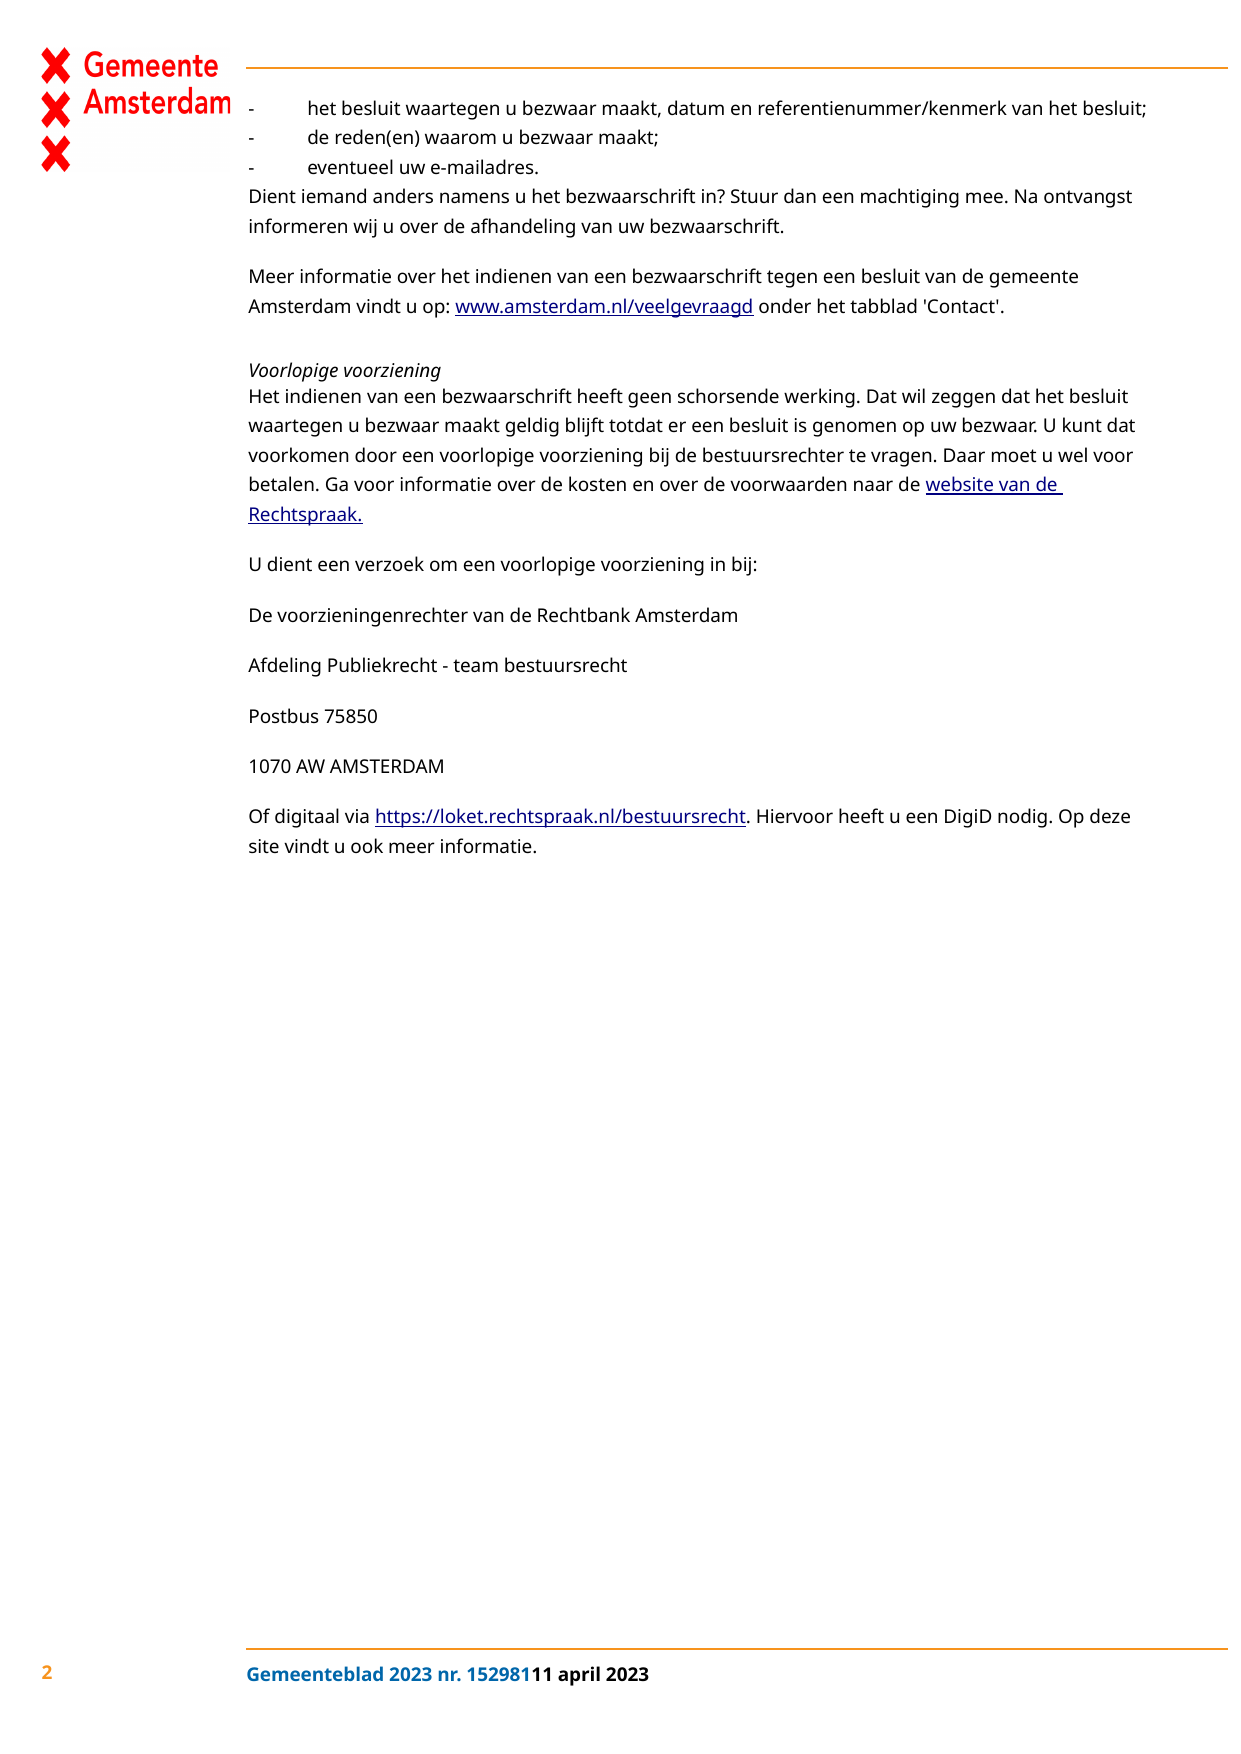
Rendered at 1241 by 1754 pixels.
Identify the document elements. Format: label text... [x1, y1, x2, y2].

text Voorlopige voorziening [248, 357, 1152, 383]
text Postbus 75850 [248, 703, 1152, 728]
text Afdeling Publiekrecht - team bestuursrecht [248, 652, 1152, 678]
text Dient iemand anders namens u het bezwaarschrift in? Stuur dan een machtiging mee. Na ontvangst informeren wij u over de afhandeling van uw bezwaarschrift. [248, 183, 1152, 239]
list eventueel uw e-mailadres. [248, 154, 1152, 180]
text Meer informatie over het indienen van een bezwaarschrift tegen een besluit van de gemeente Amsterdam vindt u op: www.amsterdam.nl/veelgevraagd onder het tabblad 'Contact'. [248, 263, 1152, 319]
text Of digitaal via https://loket.rechtspraak.nl/bestuursrecht. Hiervoor heeft u een DigiD nodig. Op deze site vindt u ook meer informatie. [248, 804, 1152, 859]
list het besluit waartegen u bezwaar maakt, datum en referentienummer/kenmerk van het besluit; [248, 95, 1152, 121]
text Het indienen van een bezwaarschrift heeft geen schorsende werking. Dat wil zeggen dat het besluit waartegen u bezwaar maakt geldig blijft totdat er een besluit is genomen op uw bezwaar. U kunt dat voorkomen door een voorlopige voorziening bij de bestuursrechter te vragen. Daar moet u wel voor betalen. Ga voor informatie over de kosten en over de voorwaarden naar de website van de Rechtspraak. [248, 383, 1152, 527]
text U dient een verzoek om een voorlopige voorziening in bij: [248, 552, 1152, 577]
picture [41, 47, 231, 172]
list de reden(en) waarom u bezwaar maakt; [248, 124, 1152, 150]
text 1070 AW AMSTERDAM [248, 753, 1152, 779]
text De voorzieningenrechter van de Rechtbank Amsterdam [248, 602, 1152, 628]
